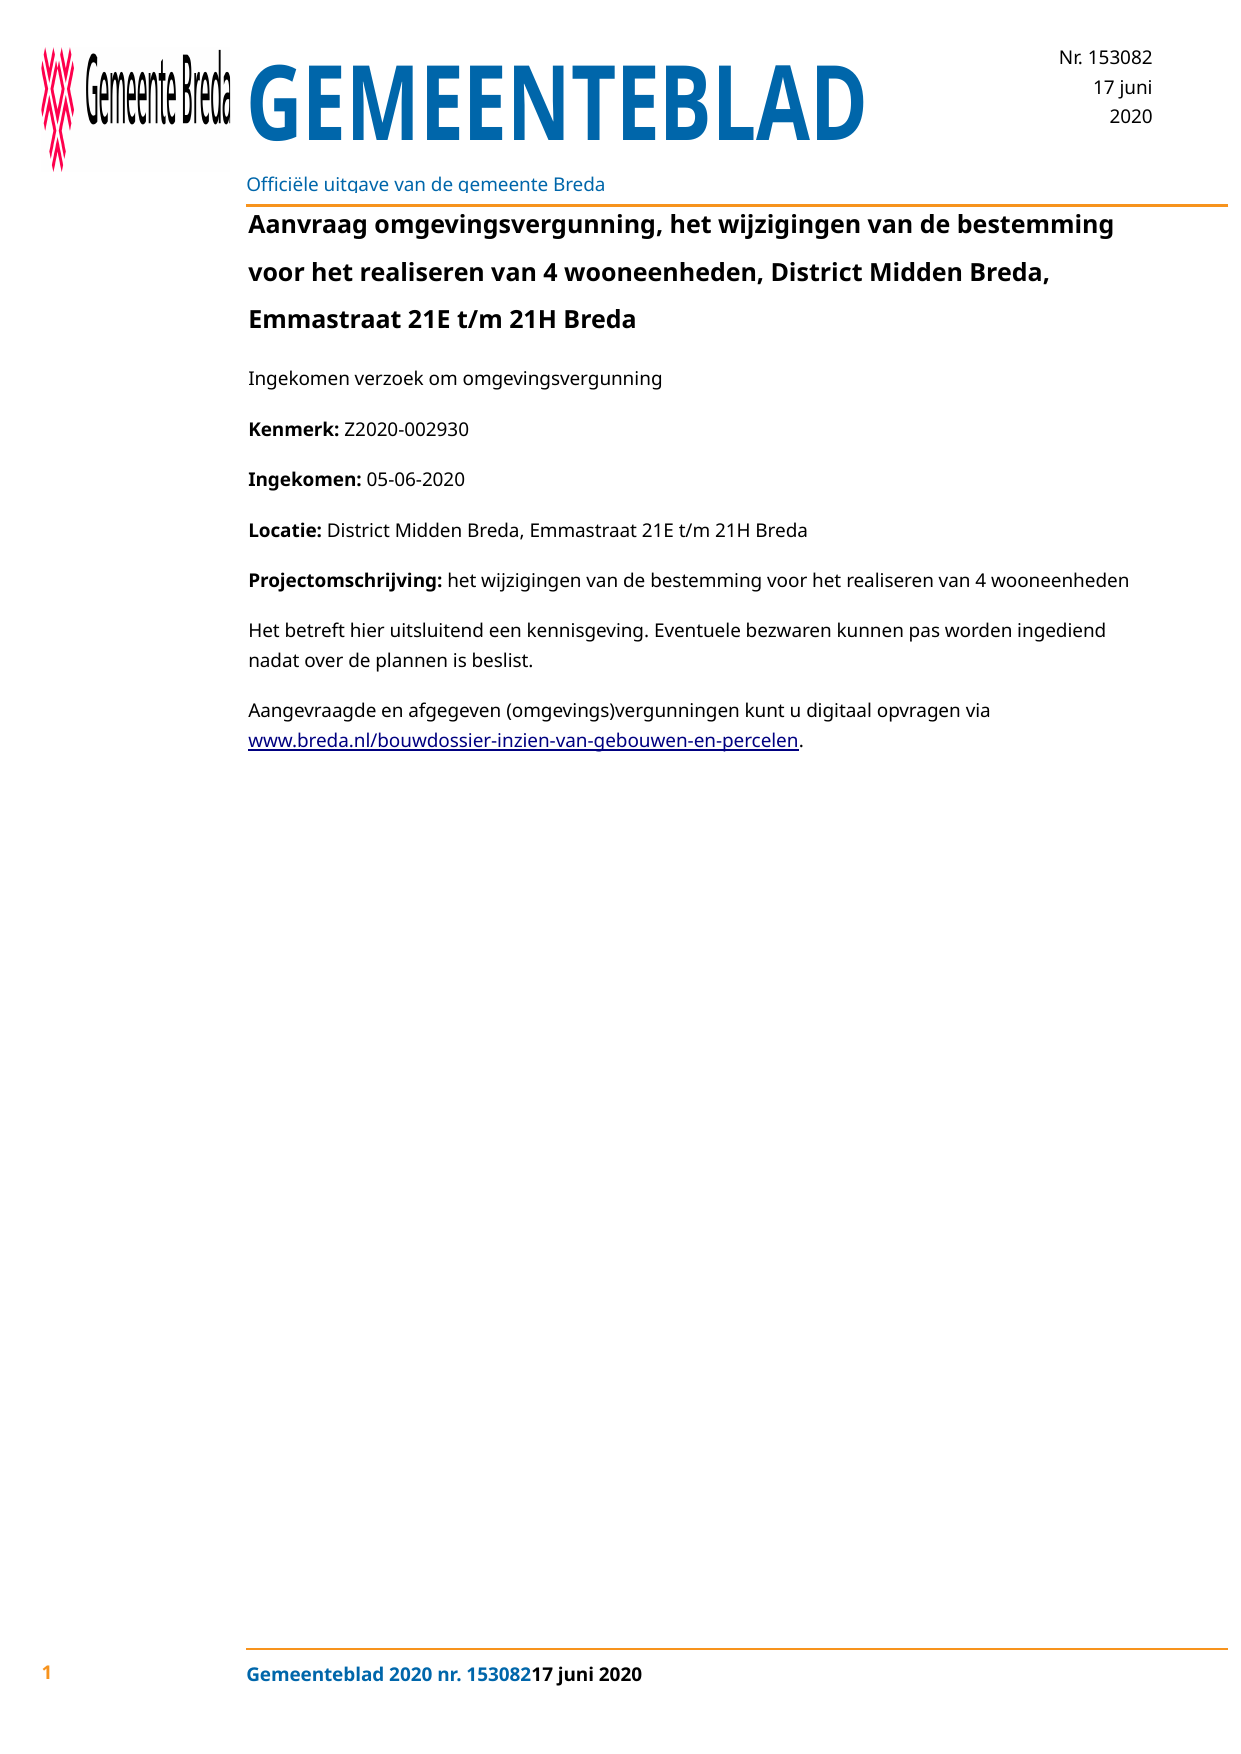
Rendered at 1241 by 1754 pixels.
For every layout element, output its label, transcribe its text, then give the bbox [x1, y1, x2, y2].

text Het betreft hier uitsluitend een kennisgeving. Eventuele bezwaren kunnen pas worden ingediend nadat over de plannen is beslist. [248, 618, 1152, 673]
text Aanvraag omgevingsvergunning, het wijzigingen van de bestemming voor het realiseren van 4 wooneenheden, District Midden Breda, Emmastraat 21E t/m 21H Breda [248, 207, 1152, 336]
text Aangevraagde en afgegeven (omgevings)vergunningen kunt u digitaal opvragen via www.breda.nl/bouwdossier-inzien-van-gebouwen-en-percelen. [248, 698, 1152, 753]
text Ingekomen verzoek om omgevingsvergunning [248, 366, 1152, 391]
text Kenmerk: Z2020-002930 [248, 416, 1152, 442]
text Ingekomen: 05-06-2020 [248, 466, 1152, 492]
text Projectomschrijving: het wijzigingen van de bestemming voor het realiseren van 4 wooneenheden [248, 567, 1152, 593]
text Locatie: District Midden Breda, Emmastraat 21E t/m 21H Breda [248, 517, 1152, 542]
picture [41, 47, 231, 172]
